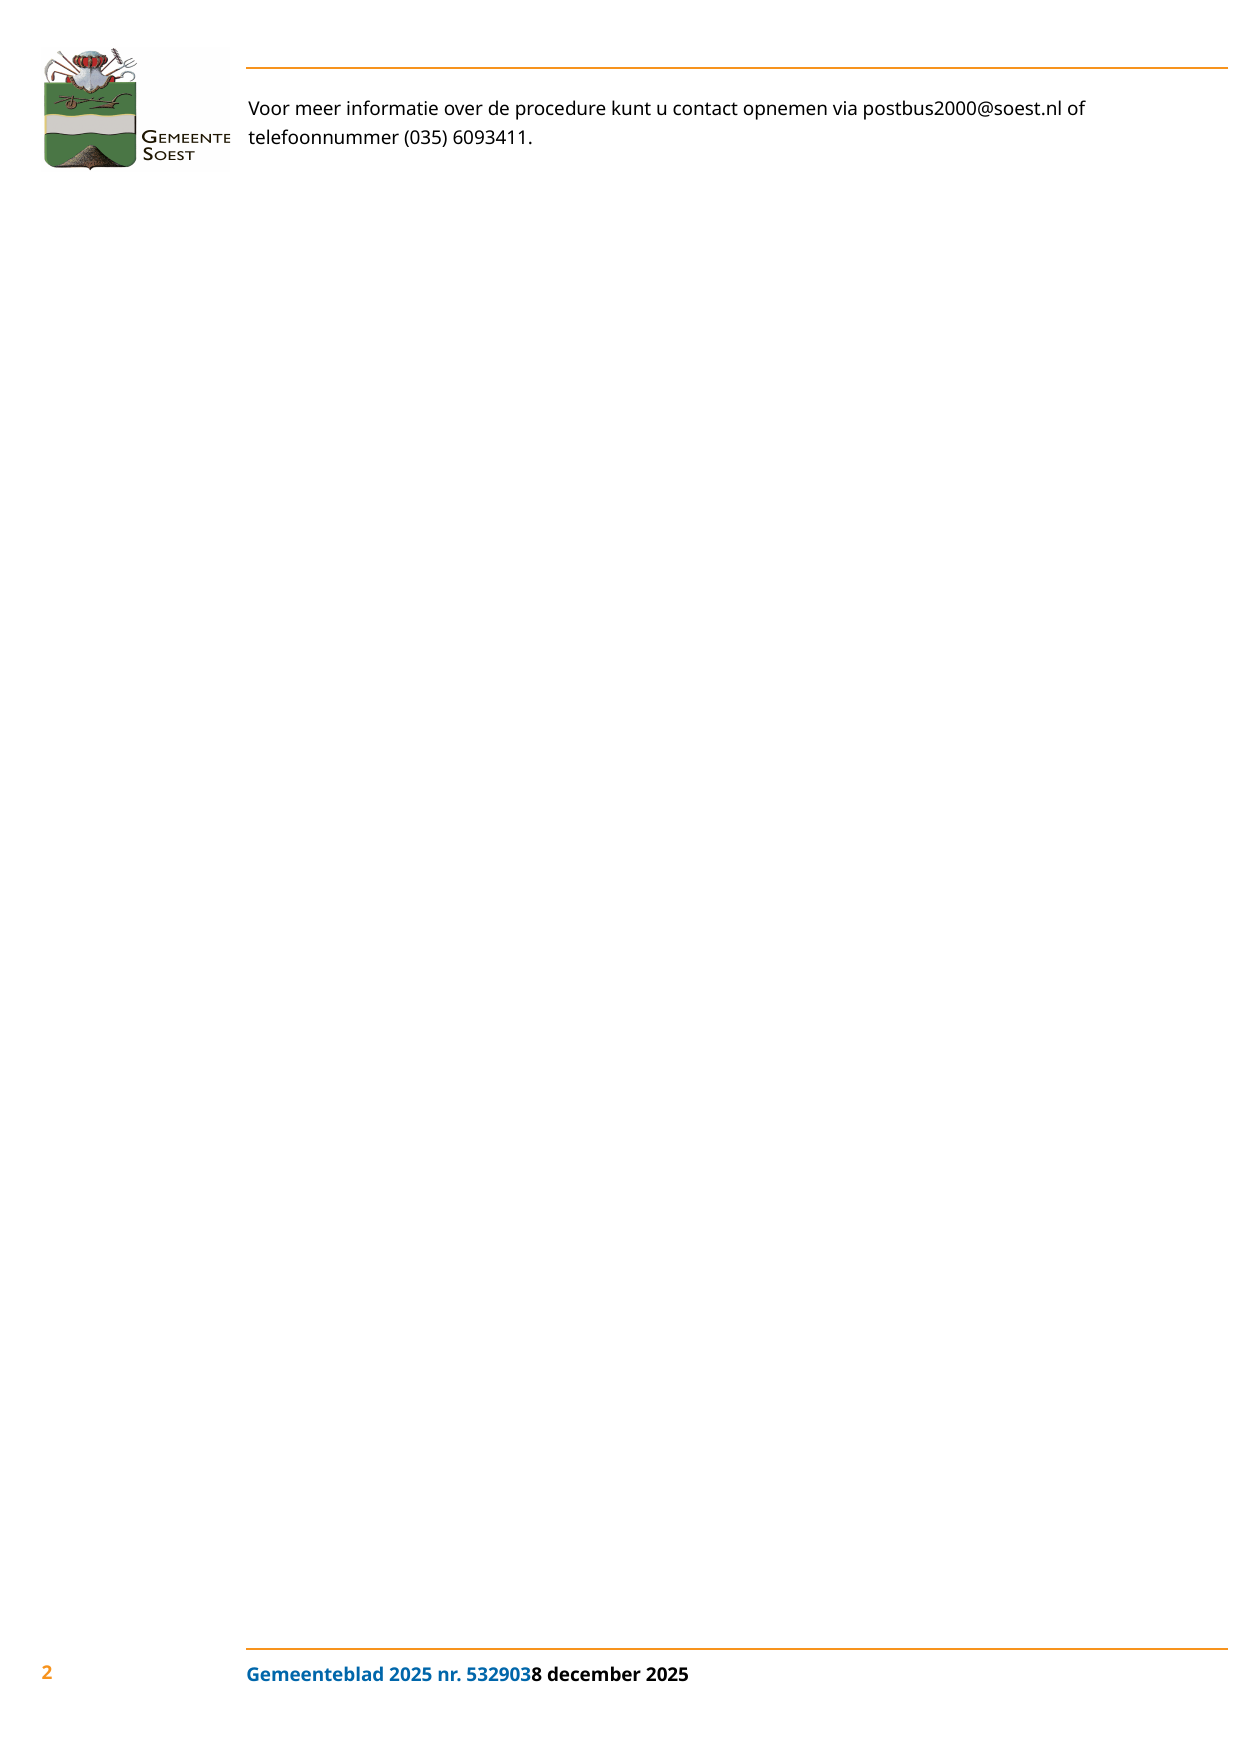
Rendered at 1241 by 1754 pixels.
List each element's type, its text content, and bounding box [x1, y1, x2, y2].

picture [41, 47, 231, 172]
text Voor meer informatie over de procedure kunt u contact opnemen via postbus2000@soest.nl of telefoonnummer (035) 6093411. [248, 95, 1152, 150]
